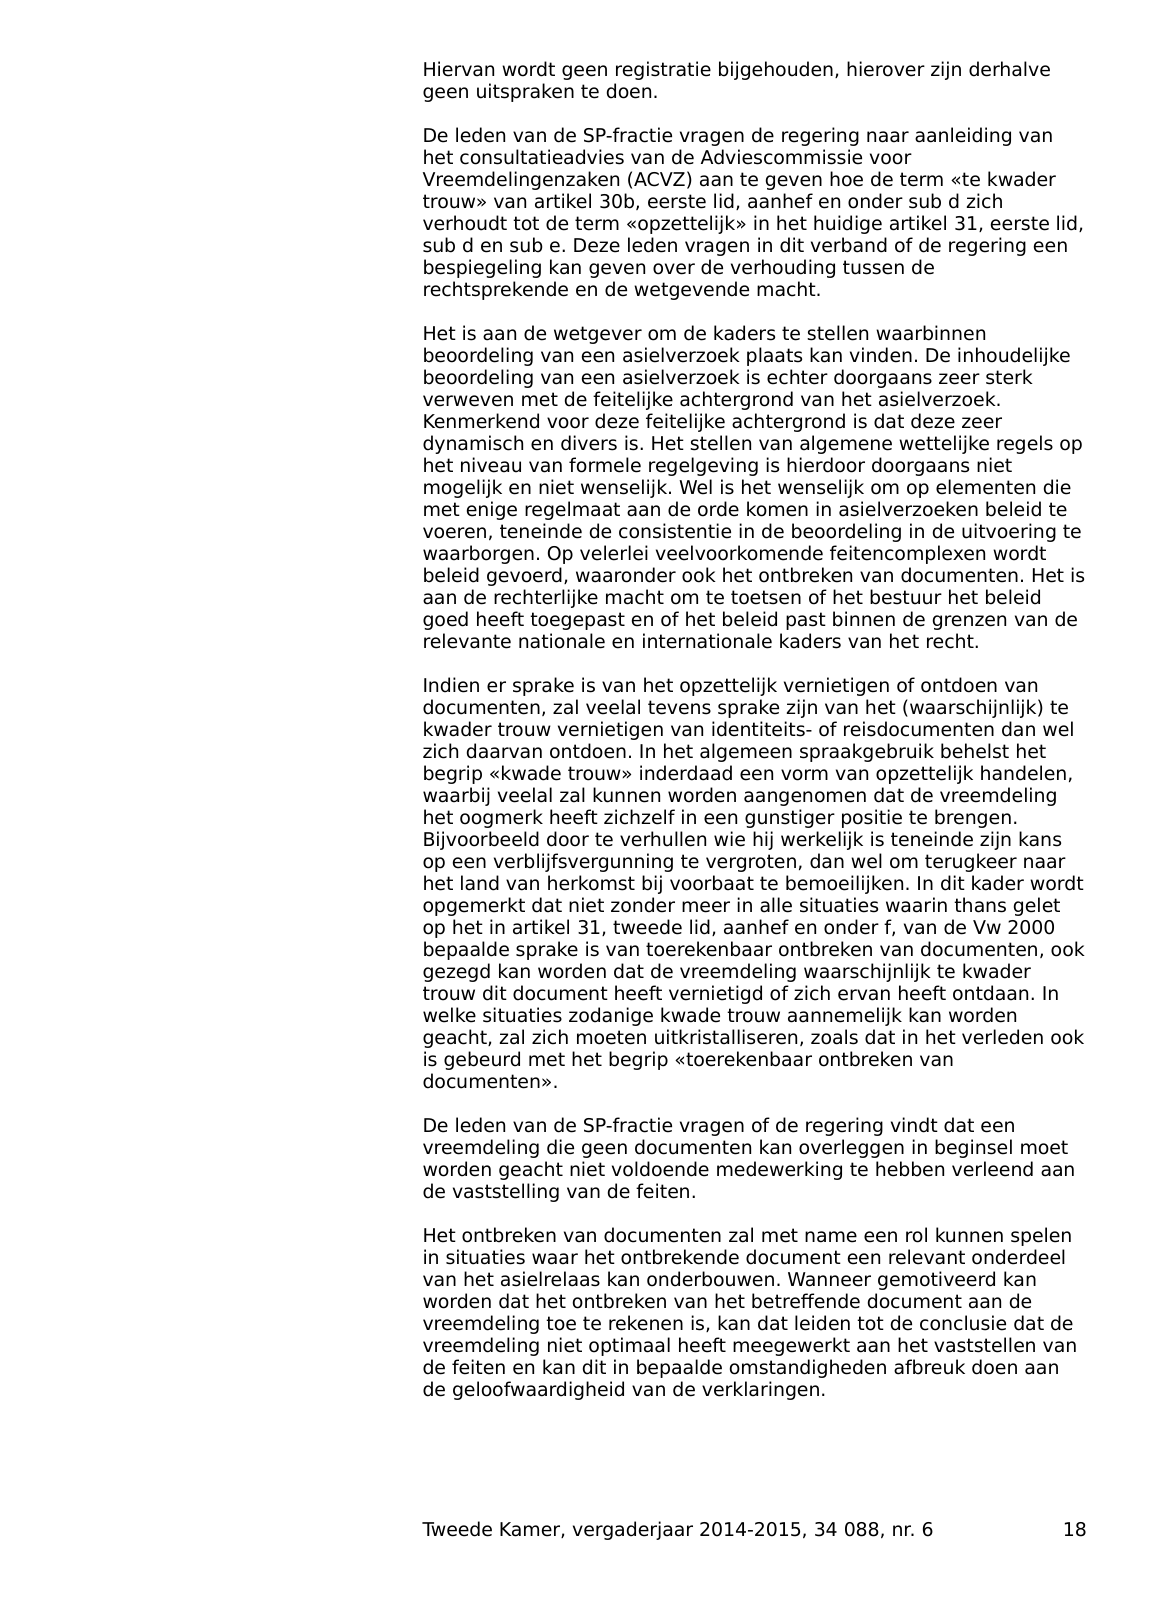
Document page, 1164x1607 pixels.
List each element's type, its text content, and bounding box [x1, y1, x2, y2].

text Het ontbreken van documenten zal met name een rol kunnen spelen in situaties waar het ontbrekende document een relevant onderdeel van het asielrelaas kan onderbouwen. Wanneer gemotiveerd kan worden dat het ontbreken van het betreffende document aan de vreemdeling toe te rekenen is, kan dat leiden tot de conclusie dat de vreemdeling niet optimaal heeft meegewerkt aan het vaststellen van de feiten en kan dit in bepaalde omstandigheden afbreuk doen aan de geloofwaardigheid van de verklaringen. [422, 1225, 1087, 1401]
text Indien er sprake is van het opzettelijk vernietigen of ontdoen van documenten, zal veelal tevens sprake zijn van het (waarschijnlijk) te kwader trouw vernietigen van identiteits- of reisdocumenten dan wel zich daarvan ontdoen. In het algemeen spraakgebruik behelst het begrip «kwade trouw» inderdaad een vorm van opzettelijk handelen, waarbij veelal zal kunnen worden aangenomen dat de vreemdeling het oogmerk heeft zichzelf in een gunstiger positie te brengen. Bijvoorbeeld door te verhullen wie hij werkelijk is teneinde zijn kans op een verblijfsvergunning te vergroten, dan wel om terugkeer naar het land van herkomst bij voorbaat te bemoeilijken. In dit kader wordt opgemerkt dat niet zonder meer in alle situaties waarin thans gelet op het in artikel 31, tweede lid, aanhef en onder f, van de Vw 2000 bepaalde sprake is van toerekenbaar ontbreken van documenten, ook gezegd kan worden dat de vreemdeling waarschijnlijk te kwader trouw dit document heeft vernietigd of zich ervan heeft ontdaan. In welke situaties zodanige kwade trouw aannemelijk kan worden geacht, zal zich moeten uitkristalliseren, zoals dat in het verleden ook is gebeurd met het begrip «toerekenbaar ontbreken van documenten». [422, 675, 1087, 1093]
text Hiervan wordt geen registratie bijgehouden, hierover zijn derhalve geen uitspraken te doen. [422, 59, 1087, 103]
text Het is aan de wetgever om de kaders te stellen waarbinnen beoordeling van een asielverzoek plaats kan vinden. De inhoudelijke beoordeling van een asielverzoek is echter doorgaans zeer sterk verweven met de feitelijke achtergrond van het asielverzoek. Kenmerkend voor deze feitelijke achtergrond is dat deze zeer dynamisch en divers is. Het stellen van algemene wettelijke regels op het niveau van formele regelgeving is hierdoor doorgaans niet mogelijk en niet wenselijk. Wel is het wenselijk om op elementen die met enige regelmaat aan de orde komen in asielverzoeken beleid te voeren, teneinde de consistentie in de beoordeling in de uitvoering te waarborgen. Op velerlei veelvoorkomende feitencomplexen wordt beleid gevoerd, waaronder ook het ontbreken van documenten. Het is aan de rechterlijke macht om te toetsen of het bestuur het beleid goed heeft toegepast en of het beleid past binnen de grenzen van de relevante nationale en internationale kaders van het recht. [422, 323, 1087, 653]
text De leden van de SP-fractie vragen of de regering vindt dat een vreemdeling die geen documenten kan overleggen in beginsel moet worden geacht niet voldoende medewerking te hebben verleend aan de vaststelling van de feiten. [422, 1115, 1087, 1203]
text De leden van de SP-fractie vragen de regering naar aanleiding van het consultatieadvies van de Adviescommissie voor Vreemdelingenzaken (ACVZ) aan te geven hoe de term «te kwader trouw» van artikel 30b, eerste lid, aanhef en onder sub d zich verhoudt tot de term «opzettelijk» in het huidige artikel 31, eerste lid, sub d en sub e. Deze leden vragen in dit verband of de regering een bespiegeling kan geven over de verhouding tussen de rechtsprekende en de wetgevende macht. [422, 125, 1087, 301]
